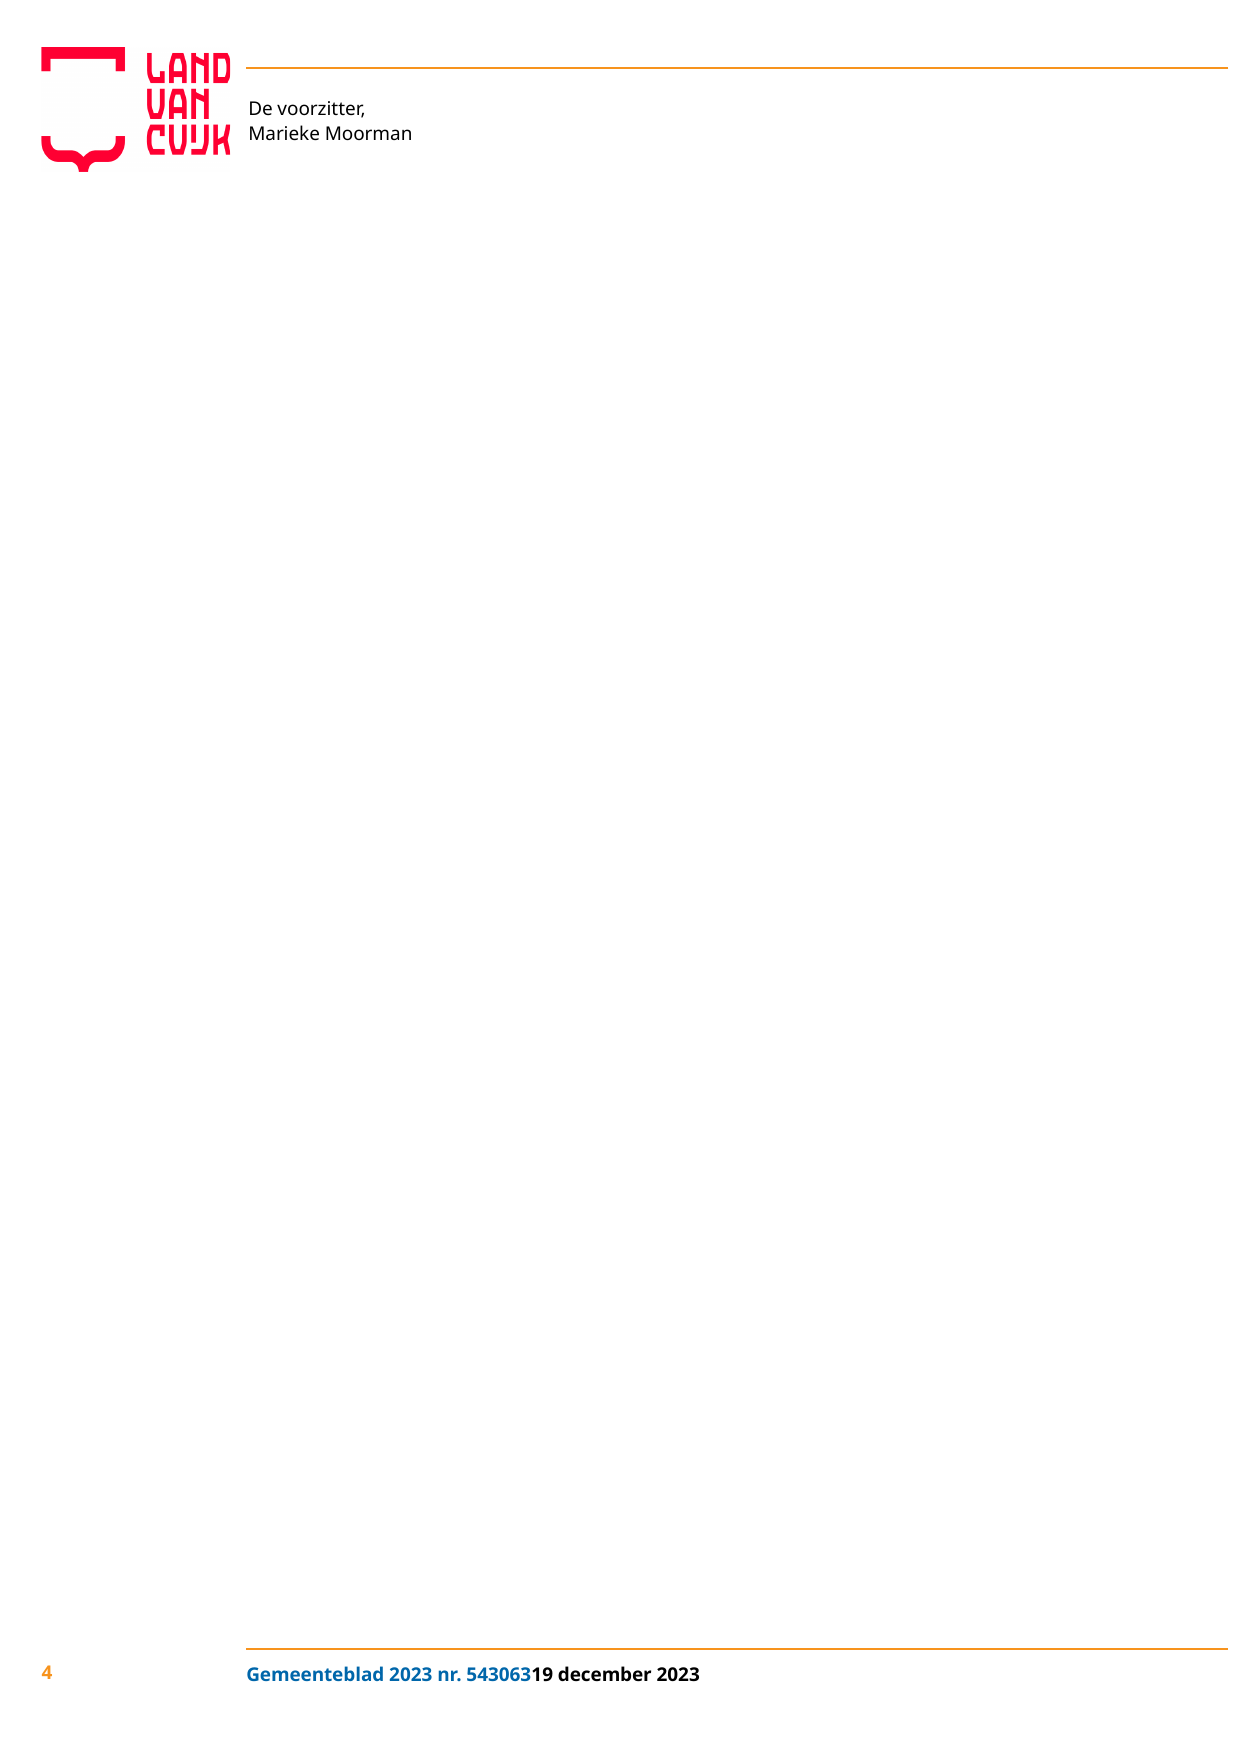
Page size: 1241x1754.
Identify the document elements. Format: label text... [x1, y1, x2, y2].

text De voorzitter, [248, 95, 1152, 121]
picture [41, 47, 231, 172]
text Marieke Moorman [248, 121, 1152, 146]
